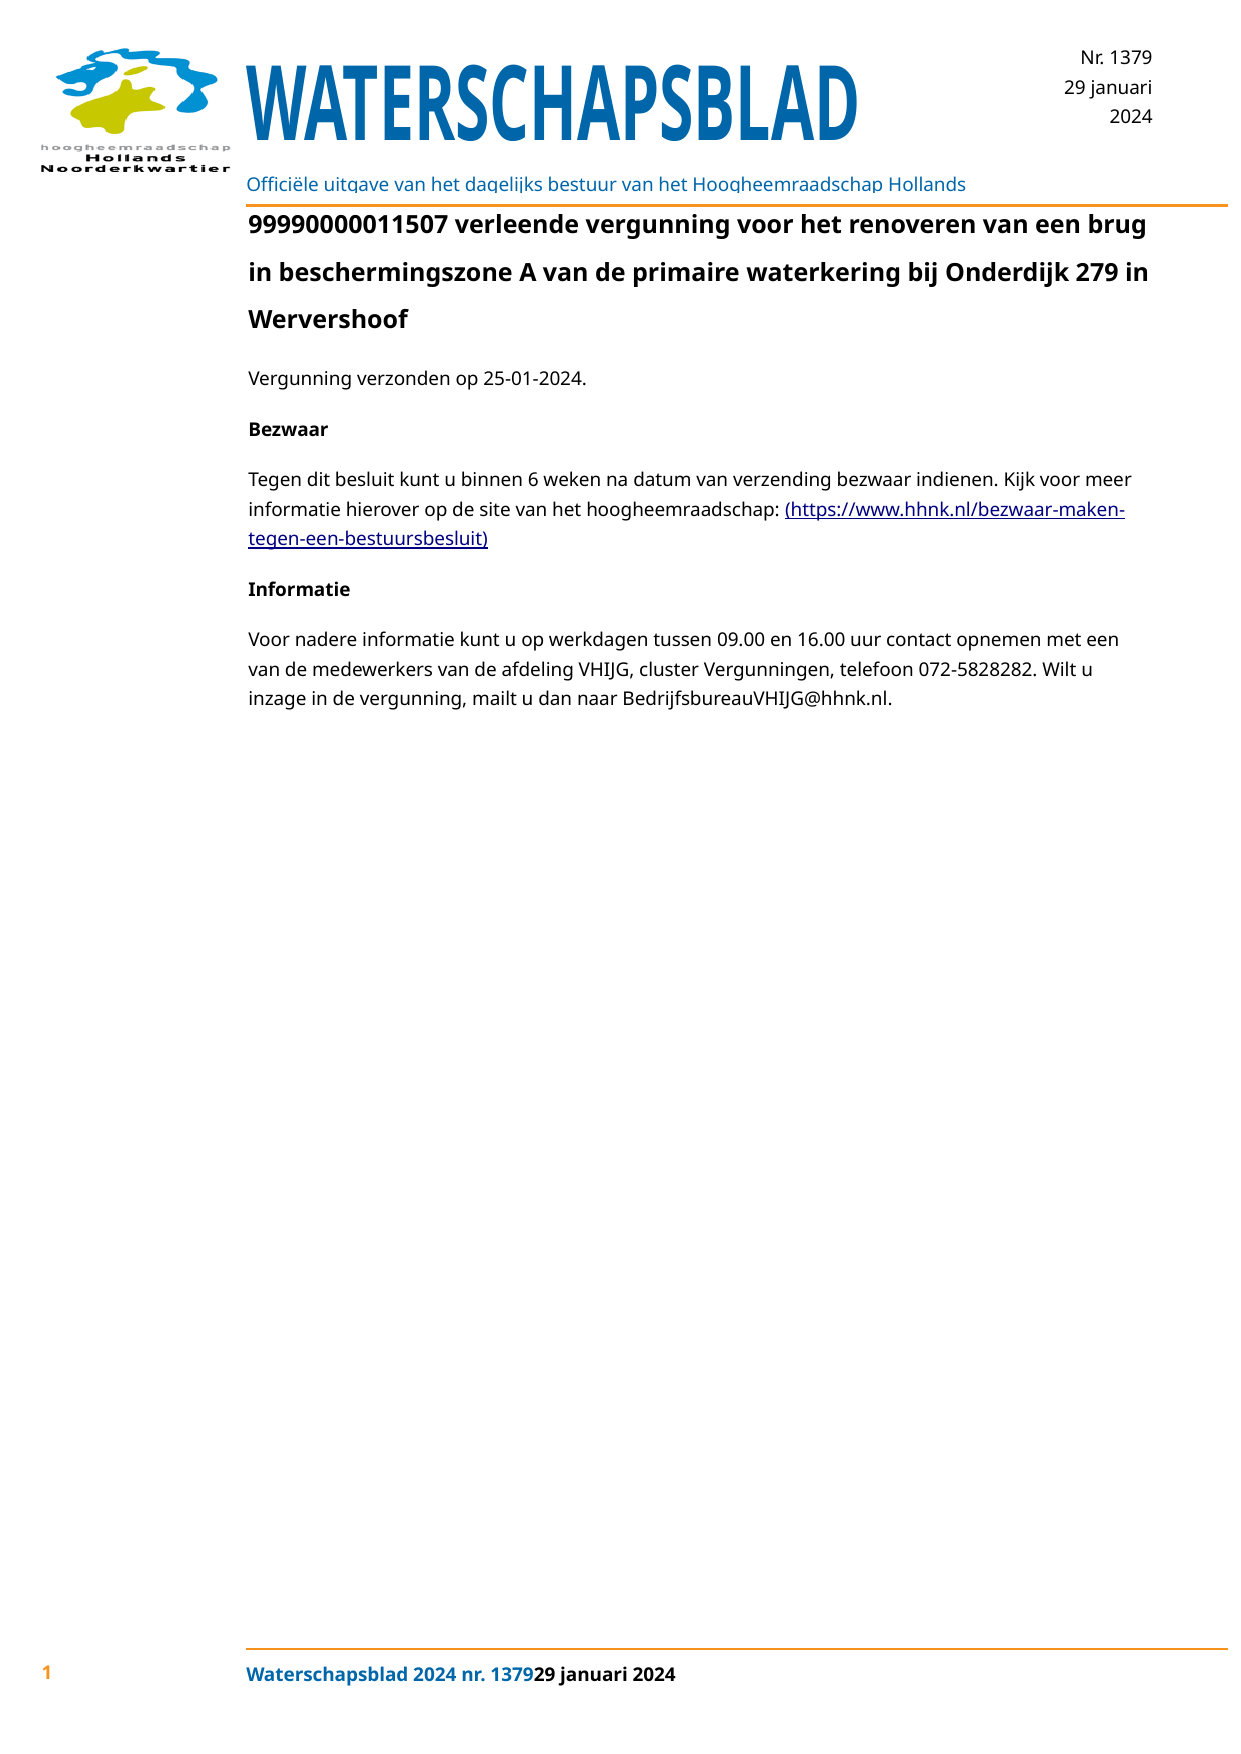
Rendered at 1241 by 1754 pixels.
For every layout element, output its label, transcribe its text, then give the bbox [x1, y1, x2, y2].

text 99990000011507 verleende vergunning voor het renoveren van een brug in beschermingszone A van de primaire waterkering bij Onderdijk 279 in Wervershoof [248, 207, 1152, 336]
text Bezwaar [248, 416, 1152, 442]
text Informatie [248, 576, 1152, 602]
picture [41, 47, 231, 172]
text Voor nadere informatie kunt u op werkdagen tussen 09.00 en 16.00 uur contact opnemen met een van de medewerkers van de afdeling VHIJG, cluster Vergunningen, telefoon 072-5828282. Wilt u inzage in de vergunning, mailt u dan naar BedrijfsbureauVHIJG@hhnk.nl. [248, 626, 1152, 711]
text Vergunning verzonden op 25-01-2024. [248, 366, 1152, 391]
text Tegen dit besluit kunt u binnen 6 weken na datum van verzending bezwaar indienen. Kijk voor meer informatie hierover op de site van het hoogheemraadschap: (https://www.hhnk.nl/bezwaar-maken-tegen-een-bestuursbesluit) [248, 466, 1152, 551]
